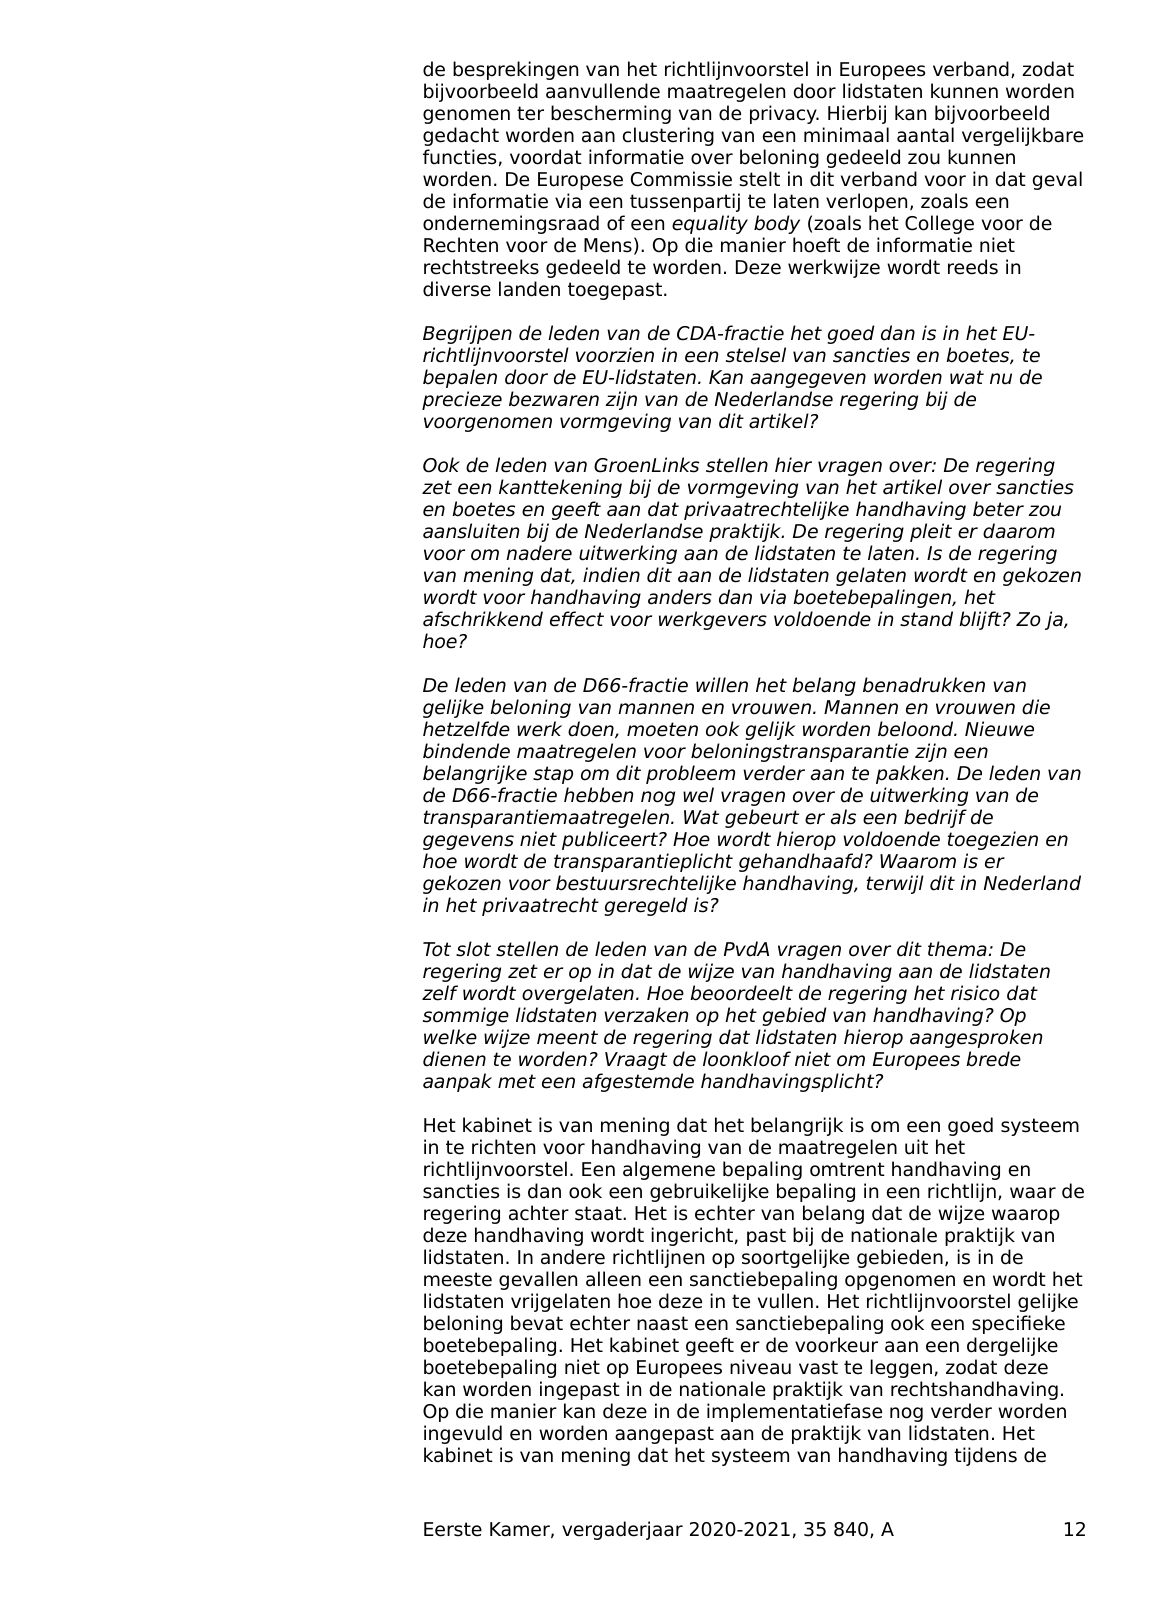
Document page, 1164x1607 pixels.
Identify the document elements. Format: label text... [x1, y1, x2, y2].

text Ook de leden van GroenLinks stellen hier vragen over: De regering zet een kanttekening bij de vormgeving van het artikel over sancties en boetes en geeft aan dat privaatrechtelijke handhaving beter zou aansluiten bij de Nederlandse praktijk. De regering pleit er daarom voor om nadere uitwerking aan de lidstaten te laten. Is de regering van mening dat, indien dit aan de lidstaten gelaten wordt en gekozen wordt voor handhaving anders dan via boetebepalingen, het afschrikkend effect voor werkgevers voldoende in stand blijft? Zo ja, hoe? [422, 455, 1087, 653]
text de besprekingen van het richtlijnvoorstel in Europees verband, zodat bijvoorbeeld aanvullende maatregelen door lidstaten kunnen worden genomen ter bescherming van de privacy. Hierbij kan bijvoorbeeld gedacht worden aan clustering van een minimaal aantal vergelijkbare functies, voordat informatie over beloning gedeeld zou kunnen worden. De Europese Commissie stelt in dit verband voor in dat geval de informatie via een tussenpartij te laten verlopen, zoals een ondernemingsraad of een equality body (zoals het College voor de Rechten voor de Mens). Op die manier hoeft de informatie niet rechtstreeks gedeeld te worden. Deze werkwijze wordt reeds in diverse landen toegepast. [422, 59, 1087, 301]
text Het kabinet is van mening dat het belangrijk is om een goed systeem in te richten voor handhaving van de maatregelen uit het richtlijnvoorstel. Een algemene bepaling omtrent handhaving en sancties is dan ook een gebruikelijke bepaling in een richtlijn, waar de regering achter staat. Het is echter van belang dat de wijze waarop deze handhaving wordt ingericht, past bij de nationale praktijk van lidstaten. In andere richtlijnen op soortgelijke gebieden, is in de meeste gevallen alleen een sanctiebepaling opgenomen en wordt het lidstaten vrijgelaten hoe deze in te vullen. Het richtlijnvoorstel gelijke beloning bevat echter naast een sanctiebepaling ook een specifieke boetebepaling. Het kabinet geeft er de voorkeur aan een dergelijke boetebepaling niet op Europees niveau vast te leggen, zodat deze kan worden ingepast in de nationale praktijk van rechtshandhaving. Op die manier kan deze in de implementatiefase nog verder worden ingevuld en worden aangepast aan de praktijk van lidstaten. Het kabinet is van mening dat het systeem van handhaving tijdens de [422, 1115, 1087, 1467]
text De leden van de D66-fractie willen het belang benadrukken van gelijke beloning van mannen en vrouwen. Mannen en vrouwen die hetzelfde werk doen, moeten ook gelijk worden beloond. Nieuwe bindende maatregelen voor beloningstransparantie zijn een belangrijke stap om dit probleem verder aan te pakken. De leden van de D66-fractie hebben nog wel vragen over de uitwerking van de transparantiemaatregelen. Wat gebeurt er als een bedrijf de gegevens niet publiceert? Hoe wordt hierop voldoende toegezien en hoe wordt de transparantieplicht gehandhaafd? Waarom is er gekozen voor bestuursrechtelijke handhaving, terwijl dit in Nederland in het privaatrecht geregeld is? [422, 675, 1087, 917]
text Tot slot stellen de leden van de PvdA vragen over dit thema: De regering zet er op in dat de wijze van handhaving aan de lidstaten zelf wordt overgelaten. Hoe beoordeelt de regering het risico dat sommige lidstaten verzaken op het gebied van handhaving? Op welke wijze meent de regering dat lidstaten hierop aangesproken dienen te worden? Vraagt de loonkloof niet om Europees brede aanpak met een afgestemde handhavingsplicht? [422, 939, 1087, 1093]
text Begrijpen de leden van de CDA-fractie het goed dan is in het EU-richtlijnvoorstel voorzien in een stelsel van sancties en boetes, te bepalen door de EU-lidstaten. Kan aangegeven worden wat nu de precieze bezwaren zijn van de Nederlandse regering bij de voorgenomen vormgeving van dit artikel? [422, 323, 1087, 433]
